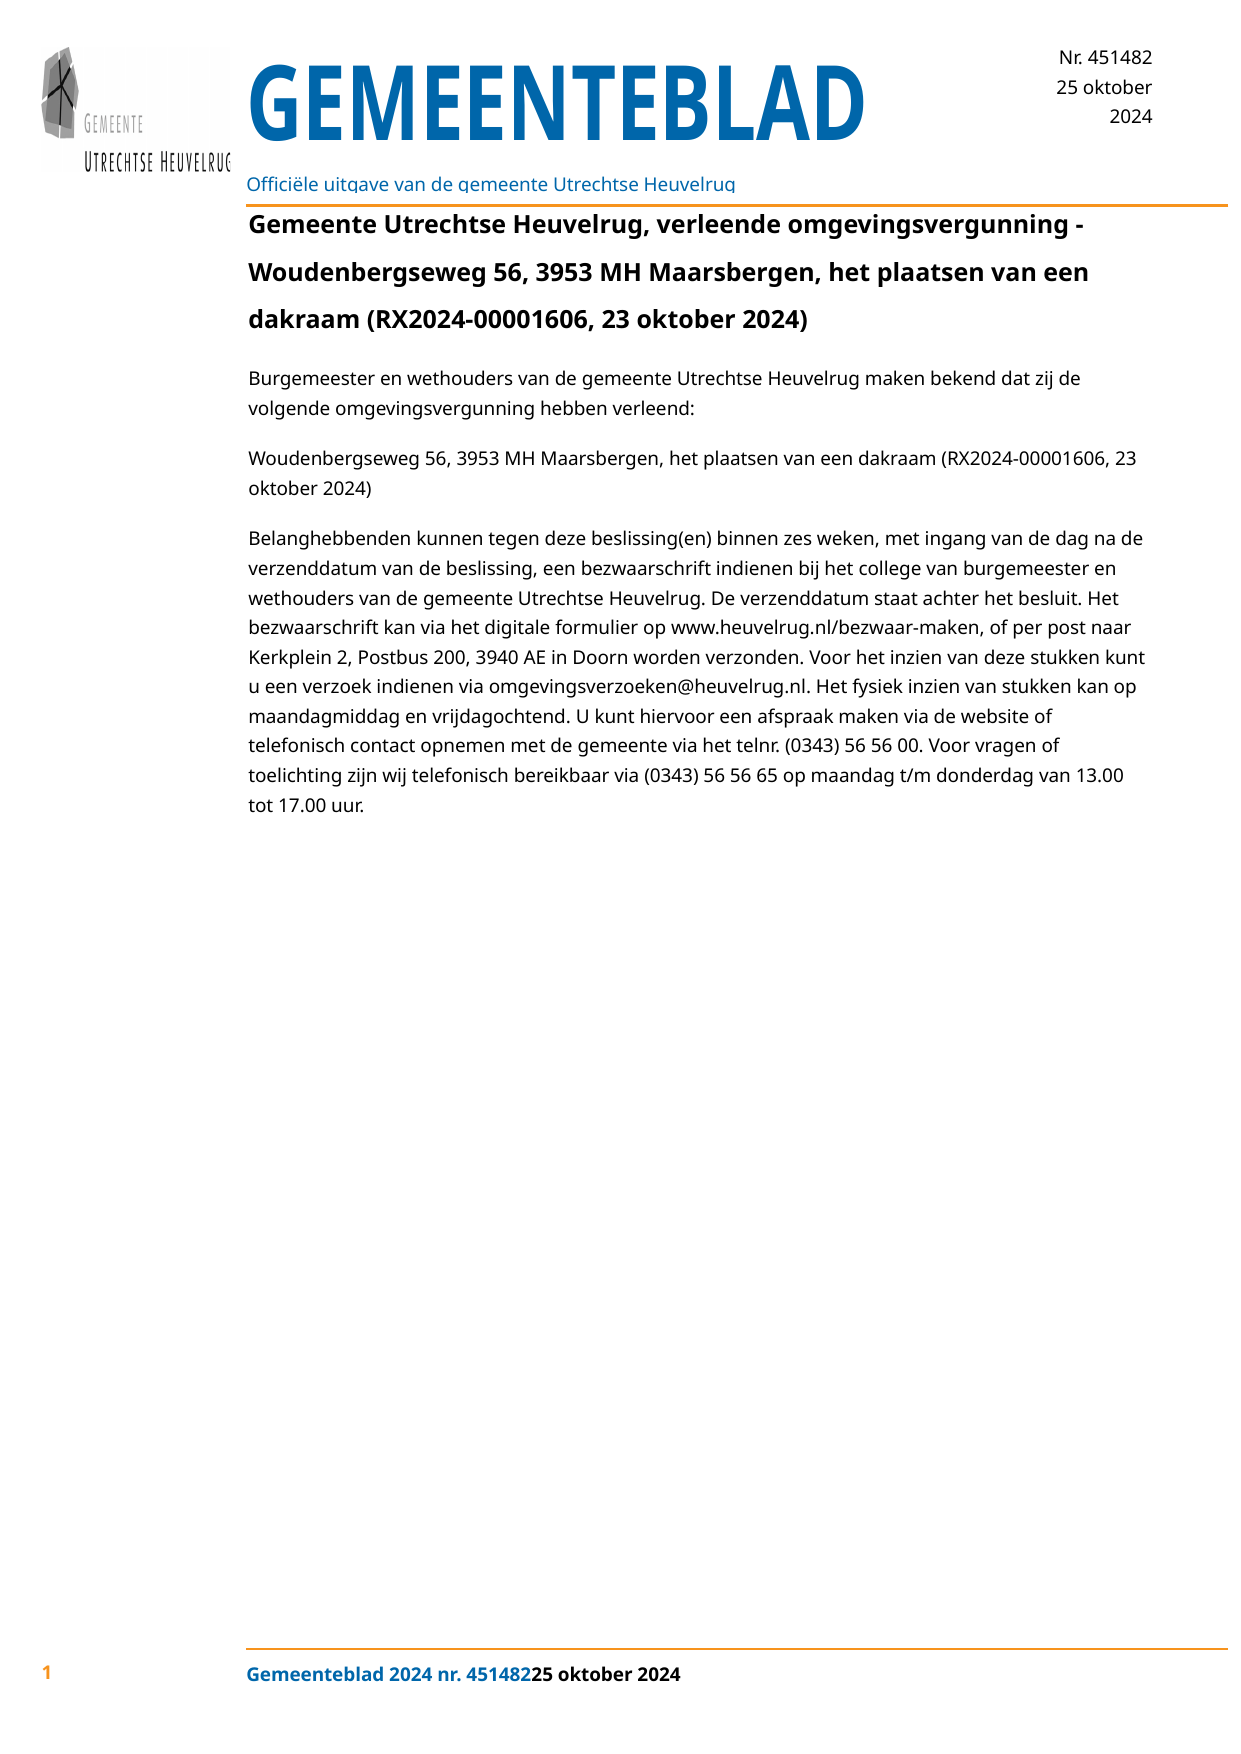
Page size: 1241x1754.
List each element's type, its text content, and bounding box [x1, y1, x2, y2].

text Woudenbergseweg 56, 3953 MH Maarsbergen, het plaatsen van een dakraam (RX2024-00001606, 23 oktober 2024) [248, 446, 1152, 501]
text Burgemeester en wethouders van de gemeente Utrechtse Heuvelrug maken bekend dat zij de volgende omgevingsvergunning hebben verleend: [248, 366, 1152, 421]
picture [41, 47, 231, 172]
text Belanghebbenden kunnen tegen deze beslissing(en) binnen zes weken, met ingang van de dag na de verzenddatum van de beslissing, een bezwaarschrift indienen bij het college van burgemeester en wethouders van de gemeente Utrechtse Heuvelrug. De verzenddatum staat achter het besluit. Het bezwaarschrift kan via het digitale formulier op www.heuvelrug.nl/bezwaar-maken, of per post naar Kerkplein 2, Postbus 200, 3940 AE in Doorn worden verzonden. Voor het inzien van deze stukken kunt u een verzoek indienen via omgevingsverzoeken@heuvelrug.nl. Het fysiek inzien van stukken kan op maandagmiddag en vrijdagochtend. U kunt hiervoor een afspraak maken via de website of telefonisch contact opnemen met de gemeente via het telnr. (0343) 56 56 00. Voor vragen of toelichting zijn wij telefonisch bereikbaar via (0343) 56 56 65 op maandag t/m donderdag van 13.00 tot 17.00 uur. [248, 526, 1152, 817]
text Gemeente Utrechtse Heuvelrug, verleende omgevingsvergunning - Woudenbergseweg 56, 3953 MH Maarsbergen, het plaatsen van een dakraam (RX2024-00001606, 23 oktober 2024) [248, 207, 1152, 336]
